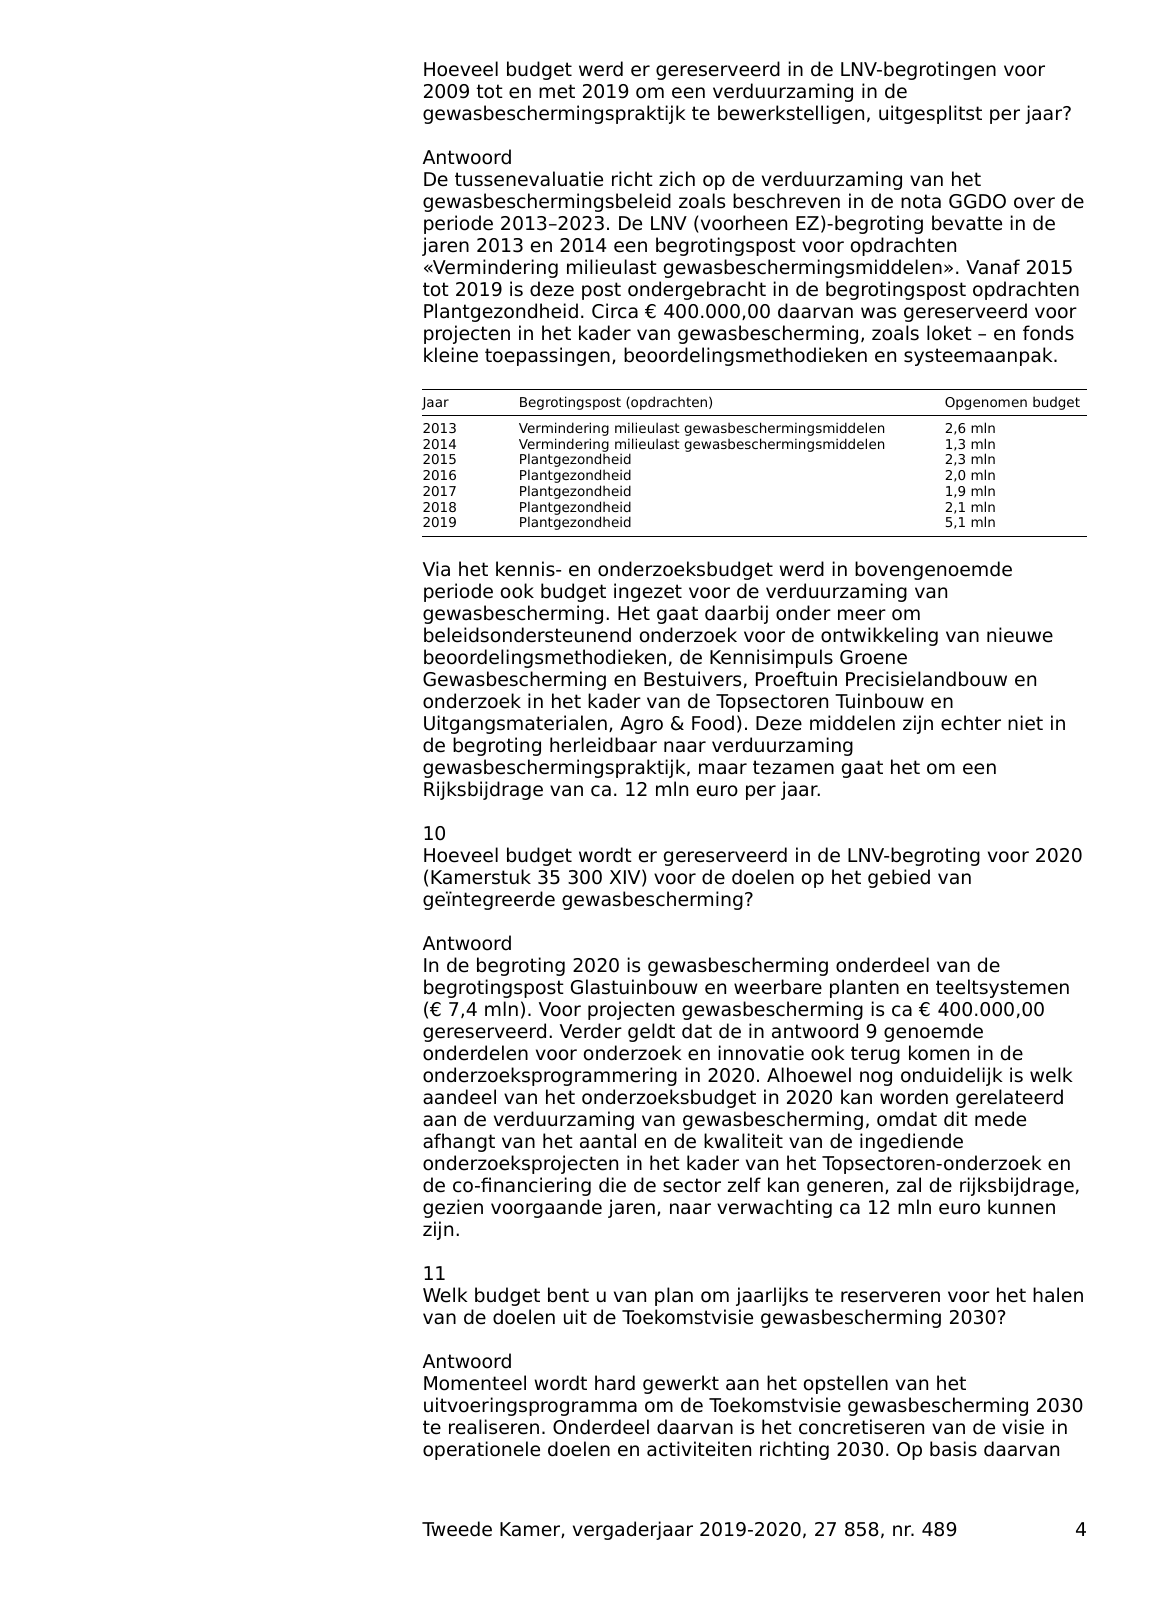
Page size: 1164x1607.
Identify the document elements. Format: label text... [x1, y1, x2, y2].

table_cell Vermindering milieulast gewasbeschermingsmiddelen [513, 436, 938, 452]
table_cell Plantgezondheid [513, 468, 938, 484]
text Momenteel wordt hard gewerkt aan het opstellen van het uitvoeringsprogramma om de Toekomstvisie gewasbescherming 2030 te realiseren. Onderdeel daarvan is het concretiseren van de visie in operationele doelen en activiteiten richting 2030. Op basis daarvan [422, 1373, 1087, 1461]
table_cell 2013 [422, 416, 513, 436]
text 11 [422, 1263, 1087, 1285]
table_cell Plantgezondheid [513, 484, 938, 499]
text Antwoord [422, 1351, 1087, 1373]
text Via het kennis- en onderzoeksbudget werd in bovengenoemde periode ook budget ingezet voor de verduurzaming van gewasbescherming. Het gaat daarbij onder meer om beleidsondersteunend onderzoek voor de ontwikkeling van nieuwe beoordelingsmethodieken, de Kennisimpuls Groene Gewasbescherming en Bestuivers, Proeftuin Precisielandbouw en onderzoek in het kader van de Topsectoren Tuinbouw en Uitgangsmaterialen, Agro & Food). Deze middelen zijn echter niet in de begroting herleidbaar naar verduurzaming gewasbeschermingspraktijk, maar tezamen gaat het om een Rijksbijdrage van ca. 12 mln euro per jaar. [422, 559, 1087, 801]
table_cell Vermindering milieulast gewasbeschermingsmiddelen [513, 416, 938, 436]
table_cell 2,6 mln [939, 416, 1087, 436]
text Welk budget bent u van plan om jaarlijks te reserveren voor het halen van de doelen uit de Toekomstvisie gewasbescherming 2030? [422, 1285, 1087, 1329]
table_cell 2019 [422, 515, 513, 536]
text Antwoord [422, 933, 1087, 955]
table_cell 2,1 mln [939, 499, 1087, 515]
text Hoeveel budget werd er gereserveerd in de LNV-begrotingen voor 2009 tot en met 2019 om een verduurzaming in de gewasbeschermingspraktijk te bewerkstelligen, uitgesplitst per jaar? [422, 59, 1087, 125]
table_cell Plantgezondheid [513, 452, 938, 468]
table_header Begrotingspost (opdrachten) [513, 390, 938, 415]
table_cell 2015 [422, 452, 513, 468]
table_cell 2018 [422, 499, 513, 515]
text 10 [422, 823, 1087, 845]
table_cell 2017 [422, 484, 513, 499]
table_cell 1,3 mln [939, 436, 1087, 452]
table_cell 5,1 mln [939, 515, 1087, 536]
table_cell 2016 [422, 468, 513, 484]
text Hoeveel budget wordt er gereserveerd in de LNV-begroting voor 2020 (Kamerstuk 35 300 XIV) voor de doelen op het gebied van geïntegreerde gewasbescherming? [422, 845, 1087, 911]
table_cell 2,0 mln [939, 468, 1087, 484]
text De tussenevaluatie richt zich op de verduurzaming van het gewasbeschermingsbeleid zoals beschreven in de nota GGDO over de periode 2013–2023. De LNV (voorheen EZ)-begroting bevatte in de jaren 2013 en 2014 een begrotingspost voor opdrachten «Vermindering milieulast gewasbeschermingsmiddelen». Vanaf 2015 tot 2019 is deze post ondergebracht in de begrotingspost opdrachten Plantgezondheid. Circa € 400.000,00 daarvan was gereserveerd voor projecten in het kader van gewasbescherming, zoals loket – en fonds kleine toepassingen, beoordelingsmethodieken en systeemaanpak. [422, 169, 1087, 367]
table_header Jaar [422, 390, 513, 415]
table_cell 1,9 mln [939, 484, 1087, 499]
table_cell Plantgezondheid [513, 515, 938, 536]
table_cell 2,3 mln [939, 452, 1087, 468]
text Antwoord [422, 147, 1087, 169]
table_cell 2014 [422, 436, 513, 452]
table_header Opgenomen budget [939, 390, 1087, 415]
text In de begroting 2020 is gewasbescherming onderdeel van de begrotingspost Glastuinbouw en weerbare planten en teeltsystemen (€ 7,4 mln). Voor projecten gewasbescherming is ca € 400.000,00 gereserveerd. Verder geldt dat de in antwoord 9 genoemde onderdelen voor onderzoek en innovatie ook terug komen in de onderzoeksprogrammering in 2020. Alhoewel nog onduidelijk is welk aandeel van het onderzoeksbudget in 2020 kan worden gerelateerd aan de verduurzaming van gewasbescherming, omdat dit mede afhangt van het aantal en de kwaliteit van de ingediende onderzoeksprojecten in het kader van het Topsectoren-onderzoek en de co-financiering die de sector zelf kan generen, zal de rijksbijdrage, gezien voorgaande jaren, naar verwachting ca 12 mln euro kunnen zijn. [422, 955, 1087, 1241]
table_cell Plantgezondheid [513, 499, 938, 515]
